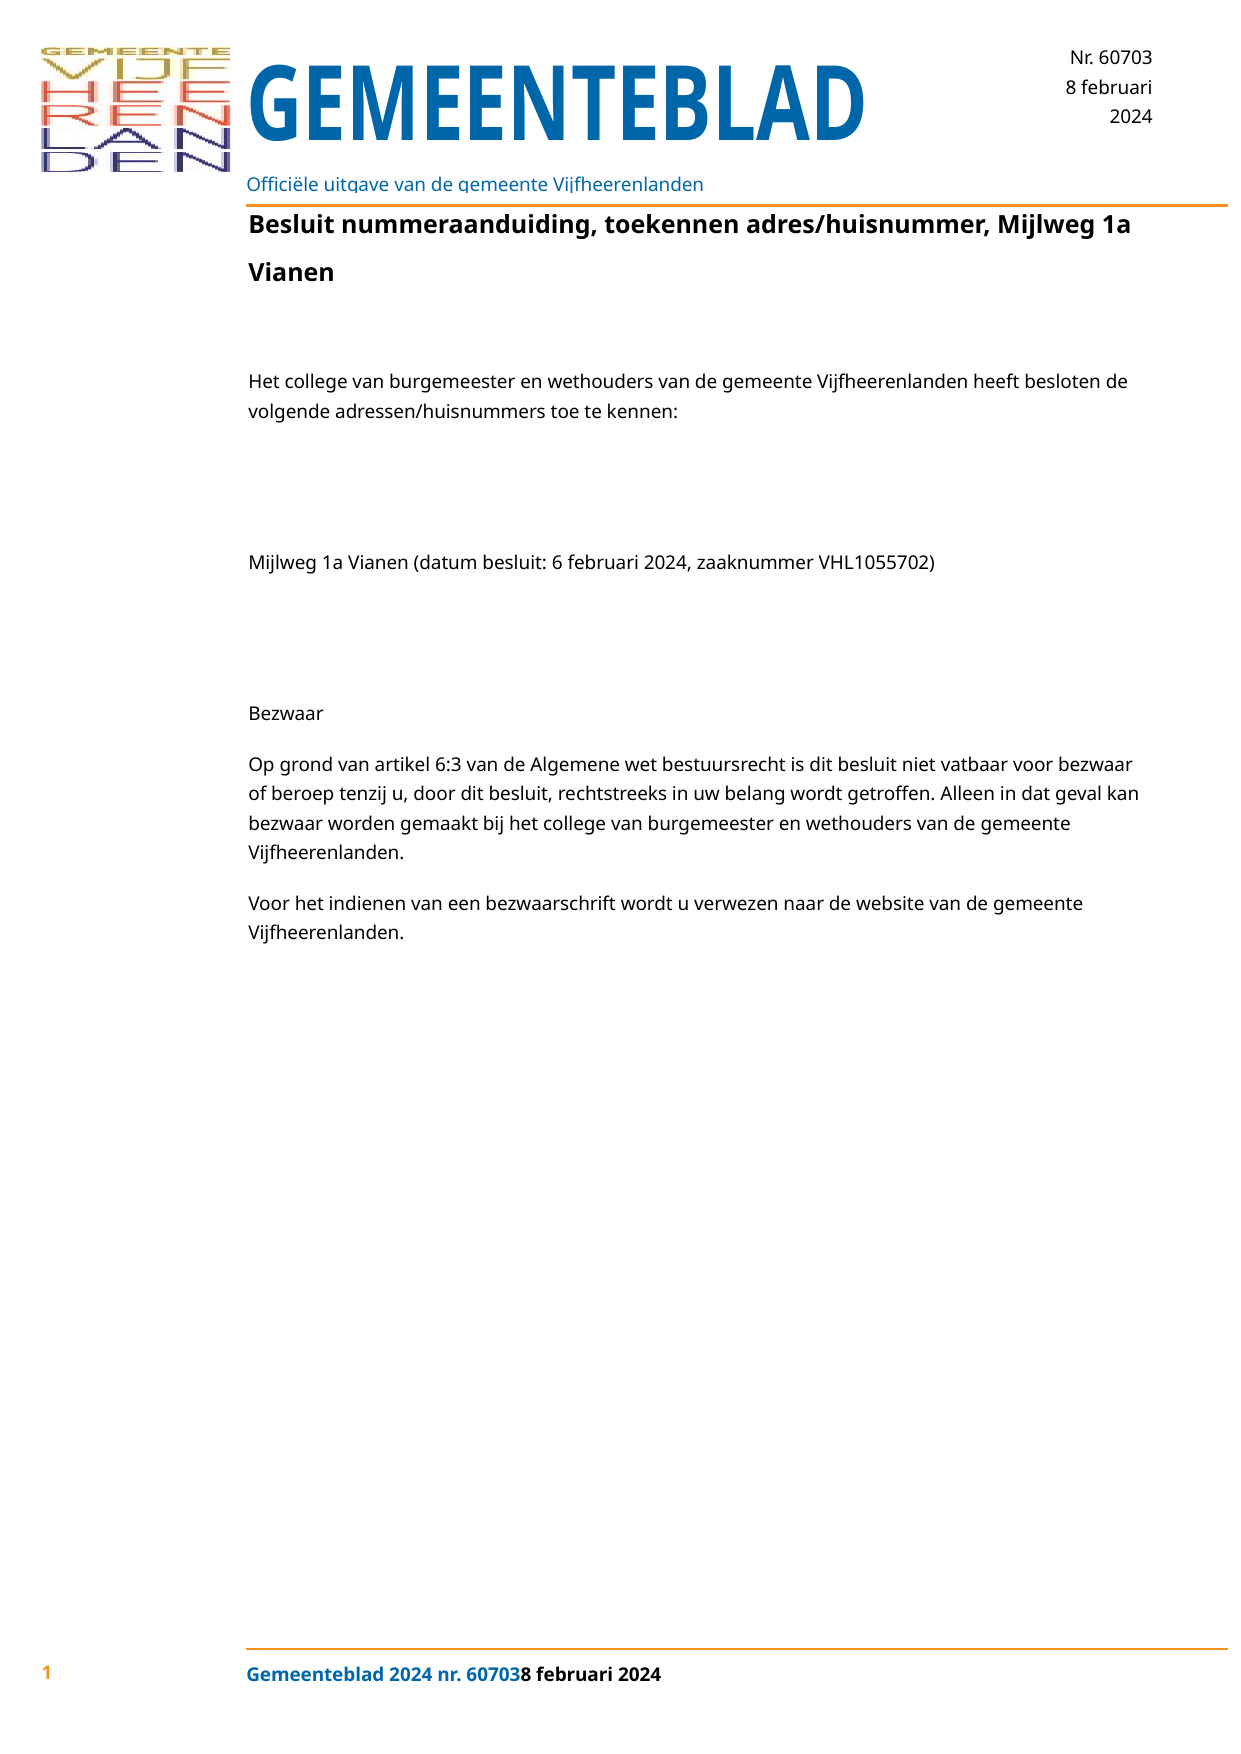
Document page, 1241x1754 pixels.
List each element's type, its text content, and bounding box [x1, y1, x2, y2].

text Het college van burgemeester en wethouders van de gemeente Vijfheerenlanden heeft besloten de volgende adressen/huisnummers toe te kennen: [248, 368, 1152, 424]
text Besluit nummeraanduiding, toekennen adres/huisnummer, Mijlweg 1a Vianen [248, 207, 1152, 288]
picture [41, 47, 231, 172]
text Mijlweg 1a Vianen (datum besluit: 6 februari 2024, zaaknummer VHL1055702) [248, 549, 1152, 575]
text Bezwaar [248, 700, 1152, 726]
text Op grond van artikel 6:3 van de Algemene wet bestuursrecht is dit besluit niet vatbaar voor bezwaar of beroep tenzij u, door dit besluit, rechtstreeks in uw belang wordt getroffen. Alleen in dat geval kan bezwaar worden gemaakt bij het college van burgemeester en wethouders van de gemeente Vijfheerenlanden. [248, 751, 1152, 865]
text Voor het indienen van een bezwaarschrift wordt u verwezen naar de website van de gemeente Vijfheerenlanden. [248, 890, 1152, 945]
